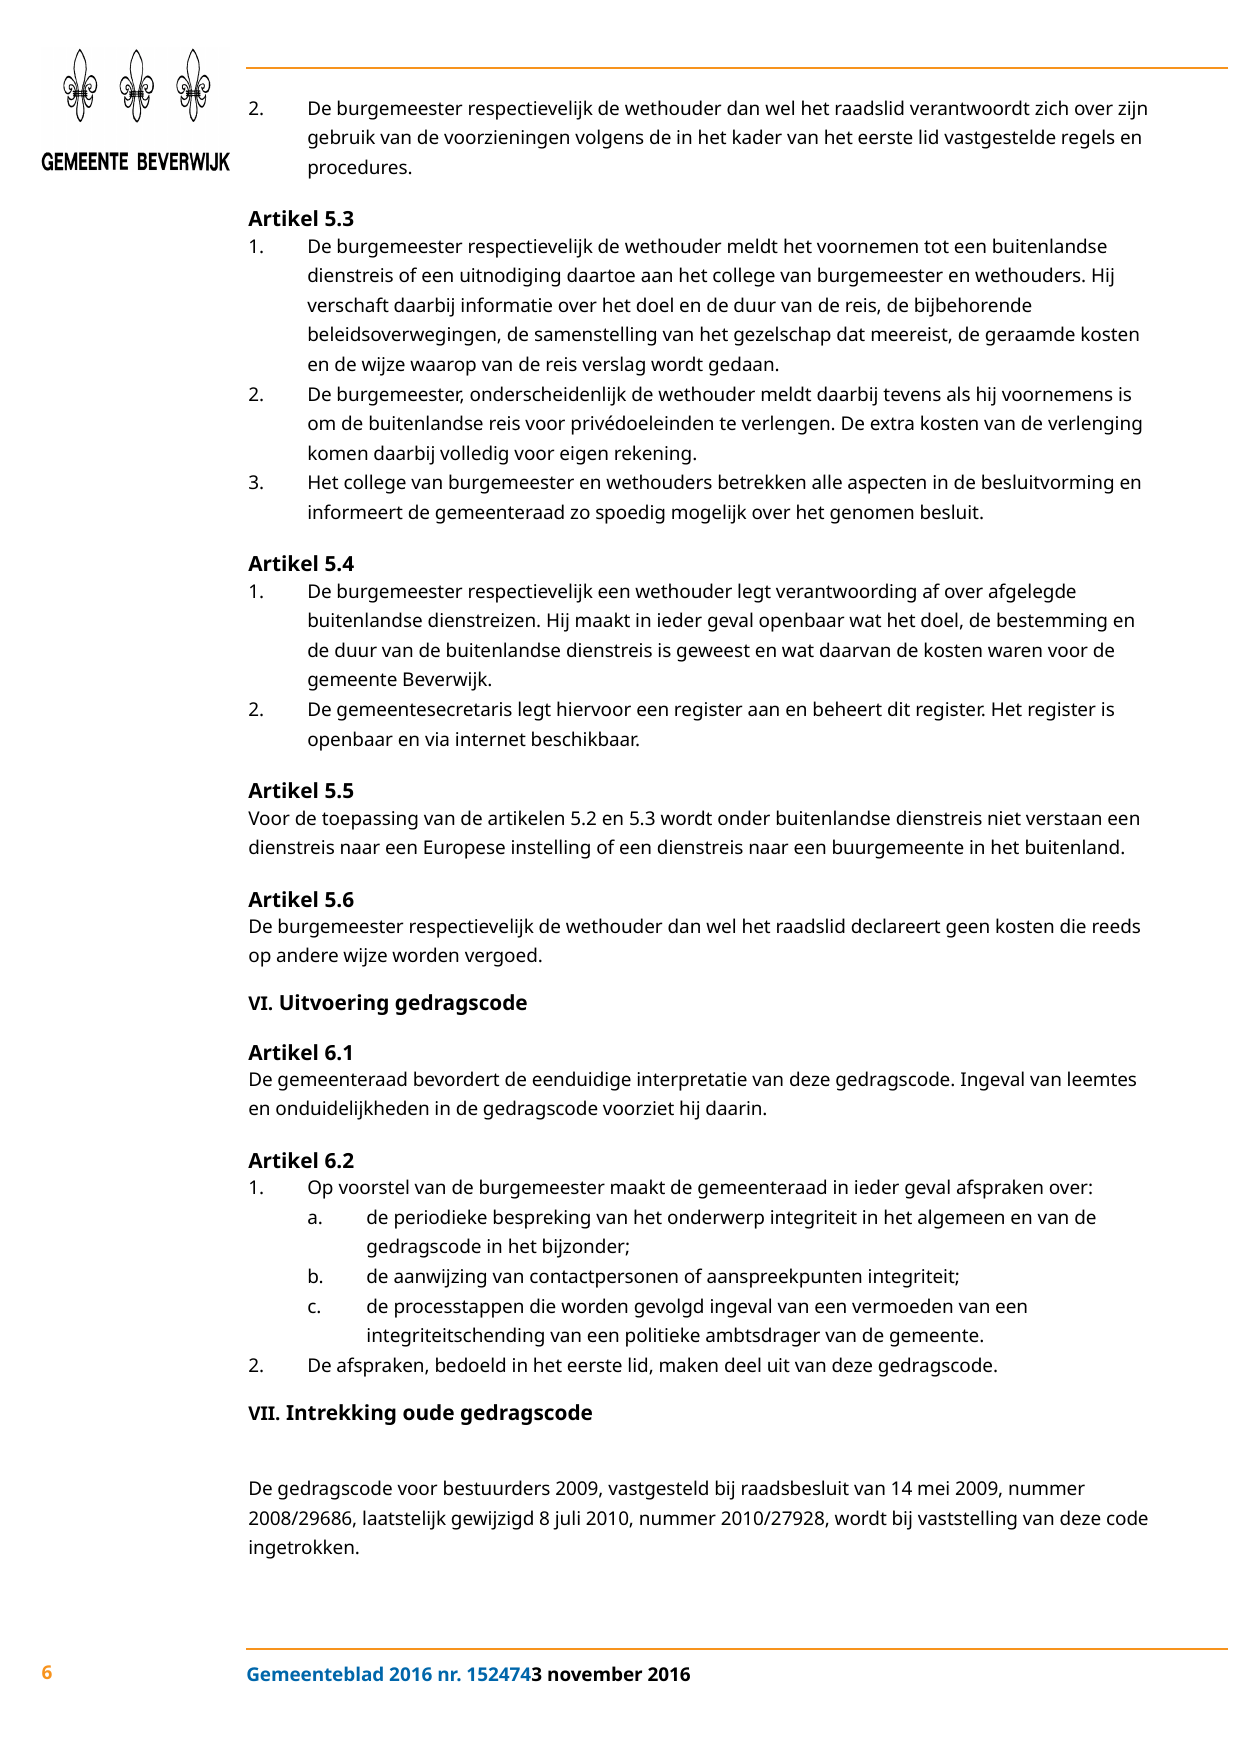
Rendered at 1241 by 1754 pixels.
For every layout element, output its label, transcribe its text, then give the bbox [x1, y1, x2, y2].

text VI. Uitvoering gedragscode [248, 988, 1152, 1017]
text Artikel 6.2 [248, 1146, 1152, 1174]
text Artikel 5.6 [248, 885, 1152, 913]
list Het college van burgemeester en wethouders betrekken alle aspecten in de besluitvorming en informeert de gemeenteraad zo spoedig mogelijk over het genomen besluit. [248, 469, 1152, 525]
list De afspraken, bedoeld in het eerste lid, maken deel uit van deze gedragscode. [248, 1352, 1152, 1378]
list Op voorstel van de burgemeester maakt de gemeenteraad in ieder geval afspraken over: [248, 1174, 1152, 1200]
text Artikel 5.4 [248, 549, 1152, 578]
text De gemeenteraad bevordert de eenduidige interpretatie van deze gedragscode. Ingeval van leemtes en onduidelijkheden in de gedragscode voorziet hij daarin. [248, 1066, 1152, 1121]
list De gemeentesecretaris legt hiervoor een register aan en beheert dit register. Het register is openbaar en via internet beschikbaar. [248, 696, 1152, 752]
text De burgemeester respectievelijk de wethouder dan wel het raadslid declareert geen kosten die reeds op andere wijze worden vergoed. [248, 913, 1152, 968]
list de processtappen die worden gevolgd ingeval van een vermoeden van een integriteitschending van een politieke ambtsdrager van de gemeente. [307, 1293, 1152, 1348]
list De burgemeester respectievelijk de wethouder dan wel het raadslid verantwoordt zich over zijn gebruik van de voorzieningen volgens de in het kader van het eerste lid vastgestelde regels en procedures. [248, 95, 1152, 180]
text Artikel 6.1 [248, 1038, 1152, 1066]
text Artikel 5.3 [248, 204, 1152, 233]
list de periodieke bespreking van het onderwerp integriteit in het algemeen en van de gedragscode in het bijzonder; [307, 1204, 1152, 1259]
list De burgemeester respectievelijk de wethouder meldt het voornemen tot een buitenlandse dienstreis of een uitnodiging daartoe aan het college van burgemeester en wethouders. Hij verschaft daarbij informatie over het doel en de duur van de reis, de bijbehorende beleidsoverwegingen, de samenstelling van het gezelschap dat meereist, de geraamde kosten en de wijze waarop van de reis verslag wordt gedaan. [248, 233, 1152, 377]
text VII. Intrekking oude gedragscode [248, 1398, 1152, 1426]
list de aanwijzing van contactpersonen of aanspreekpunten integriteit; [307, 1263, 1152, 1289]
text De gedragscode voor bestuurders 2009, vastgesteld bij raadsbesluit van 14 mei 2009, nummer 2008/29686, laatstelijk gewijzigd 8 juli 2010, nummer 2010/27928, wordt bij vaststelling van deze code ingetrokken. [248, 1475, 1152, 1560]
text Artikel 5.5 [248, 776, 1152, 805]
text Voor de toepassing van de artikelen 5.2 en 5.3 wordt onder buitenlandse dienstreis niet verstaan een dienstreis naar een Europese instelling of een dienstreis naar een buurgemeente in het buitenland. [248, 805, 1152, 860]
picture [41, 47, 231, 172]
list De burgemeester respectievelijk een wethouder legt verantwoording af over afgelegde buitenlandse dienstreizen. Hij maakt in ieder geval openbaar wat het doel, de bestemming en de duur van de buitenlandse dienstreis is geweest en wat daarvan de kosten waren voor de gemeente Beverwijk. [248, 578, 1152, 692]
list De burgemeester, onderscheidenlijk de wethouder meldt daarbij tevens als hij voornemens is om de buitenlandse reis voor privédoeleinden te verlengen. De extra kosten van de verlenging komen daarbij volledig voor eigen rekening. [248, 381, 1152, 466]
